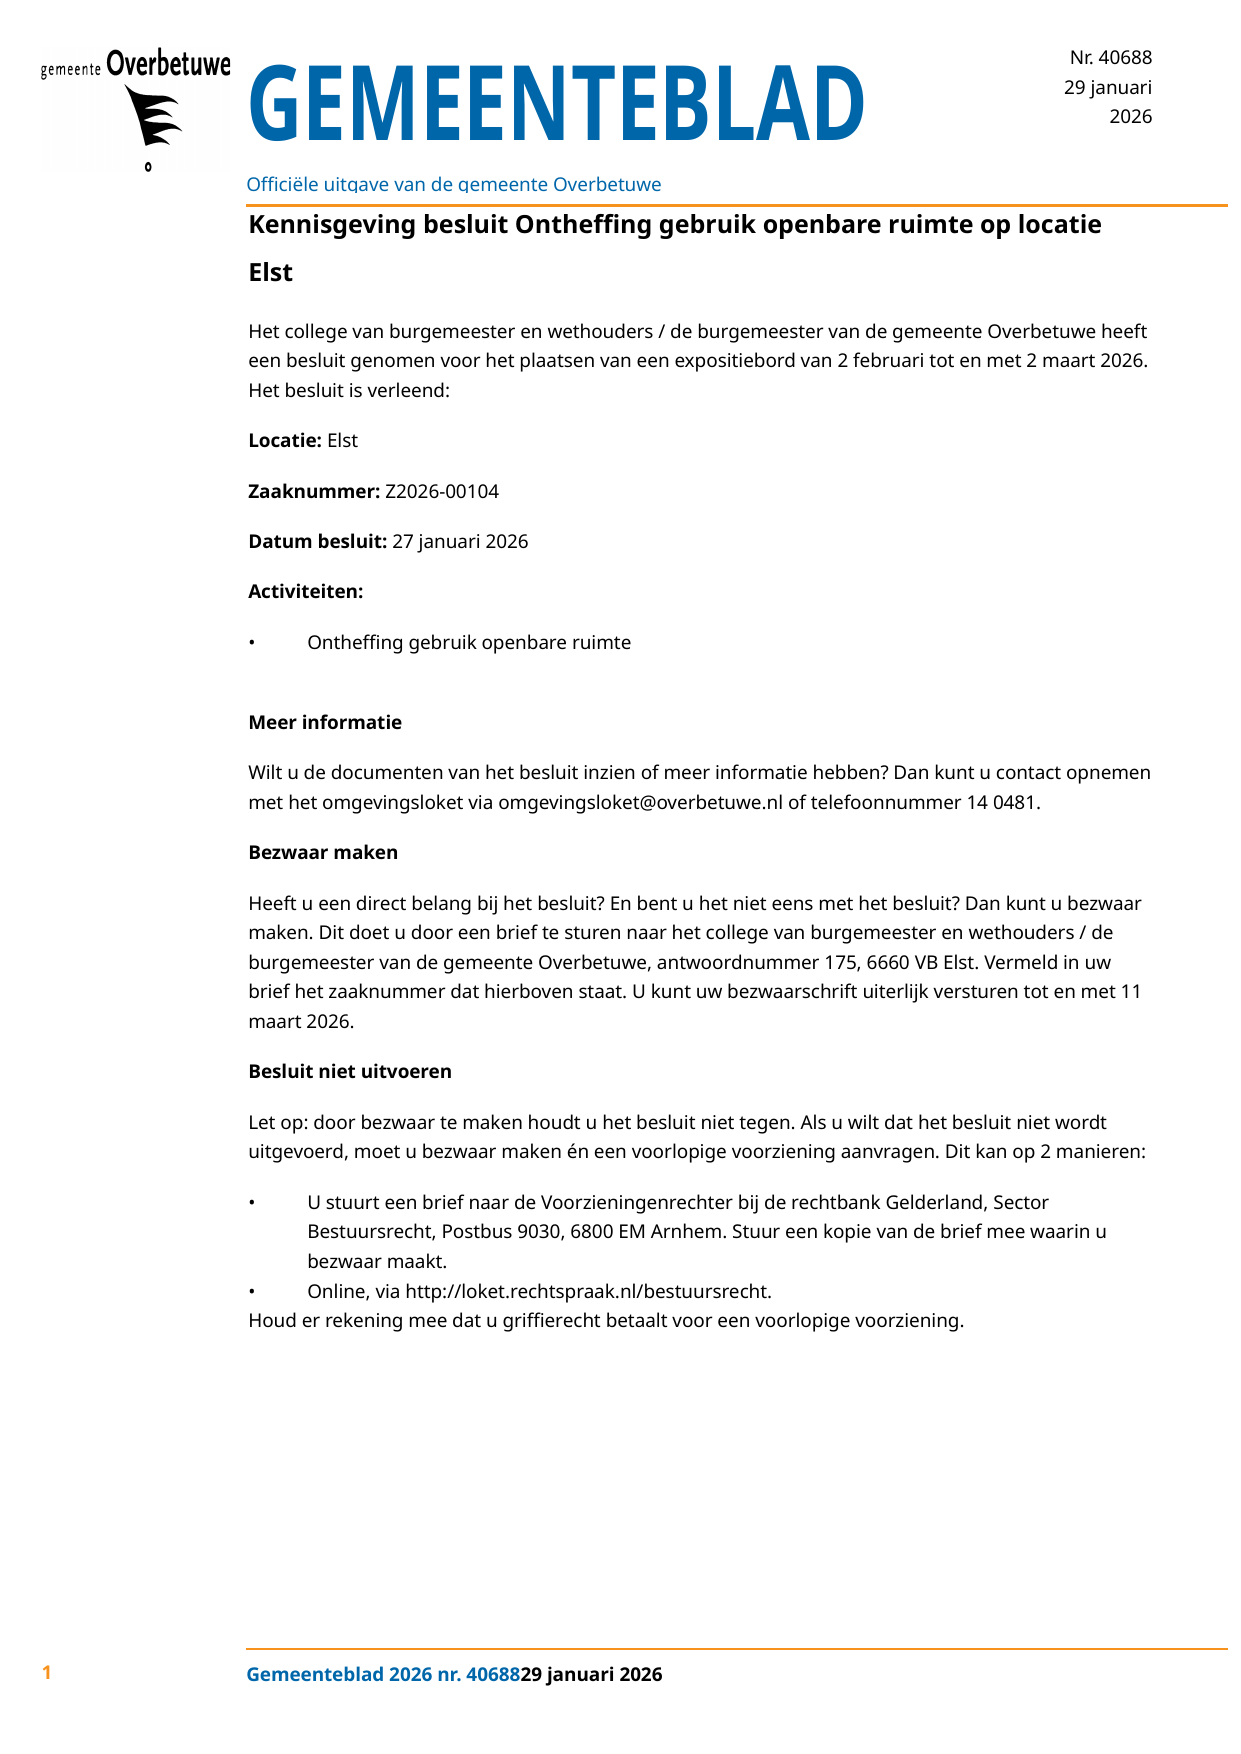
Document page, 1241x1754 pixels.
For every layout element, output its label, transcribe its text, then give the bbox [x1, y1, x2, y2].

text Het college van burgemeester en wethouders / de burgemeester van de gemeente Overbetuwe heeft een besluit genomen voor het plaatsen van een expositiebord van 2 februari tot en met 2 maart 2026. Het besluit is verleend: [248, 318, 1152, 403]
list U stuurt een brief naar de Voorzieningenrechter bij de rechtbank Gelderland, Sector Bestuursrecht, Postbus 9030, 6800 EM Arnhem. Stuur een kopie van de brief mee waarin u bezwaar maakt. [248, 1189, 1152, 1274]
text Besluit niet uitvoeren [248, 1059, 1152, 1084]
text Houd er rekening mee dat u griffierecht betaalt voor een voorlopige voorziening. [248, 1307, 1152, 1333]
picture [41, 47, 231, 172]
text Activiteiten: [248, 579, 1152, 604]
text Locatie: Elst [248, 427, 1152, 453]
text Kennisgeving besluit Ontheffing gebruik openbare ruimte op locatie Elst [248, 207, 1152, 288]
text Datum besluit: 27 januari 2026 [248, 528, 1152, 554]
text Zaaknummer: Z2026-00104 [248, 478, 1152, 504]
text Let op: door bezwaar te maken houdt u het besluit niet tegen. Als u wilt dat het besluit niet wordt uitgevoerd, moet u bezwaar maken én een voorlopige voorziening aanvragen. Dit kan op 2 manieren: [248, 1109, 1152, 1164]
list Online, via http://loket.rechtspraak.nl/bestuursrecht. [248, 1278, 1152, 1304]
text Bezwaar maken [248, 839, 1152, 865]
list Ontheffing gebruik openbare ruimte [248, 629, 1152, 655]
text Wilt u de documenten van het besluit inzien of meer informatie hebben? Dan kunt u contact opnemen met het omgevingsloket via omgevingsloket@overbetuwe.nl of telefoonnummer 14 0481. [248, 759, 1152, 815]
text Meer informatie [248, 709, 1152, 735]
text Heeft u een direct belang bij het besluit? En bent u het niet eens met het besluit? Dan kunt u bezwaar maken. Dit doet u door een brief te sturen naar het college van burgemeester en wethouders / de burgemeester van de gemeente Overbetuwe, antwoordnummer 175, 6660 VB Elst. Vermeld in uw brief het zaaknummer dat hierboven staat. U kunt uw bezwaarschrift uiterlijk versturen tot en met 11 maart 2026. [248, 890, 1152, 1034]
